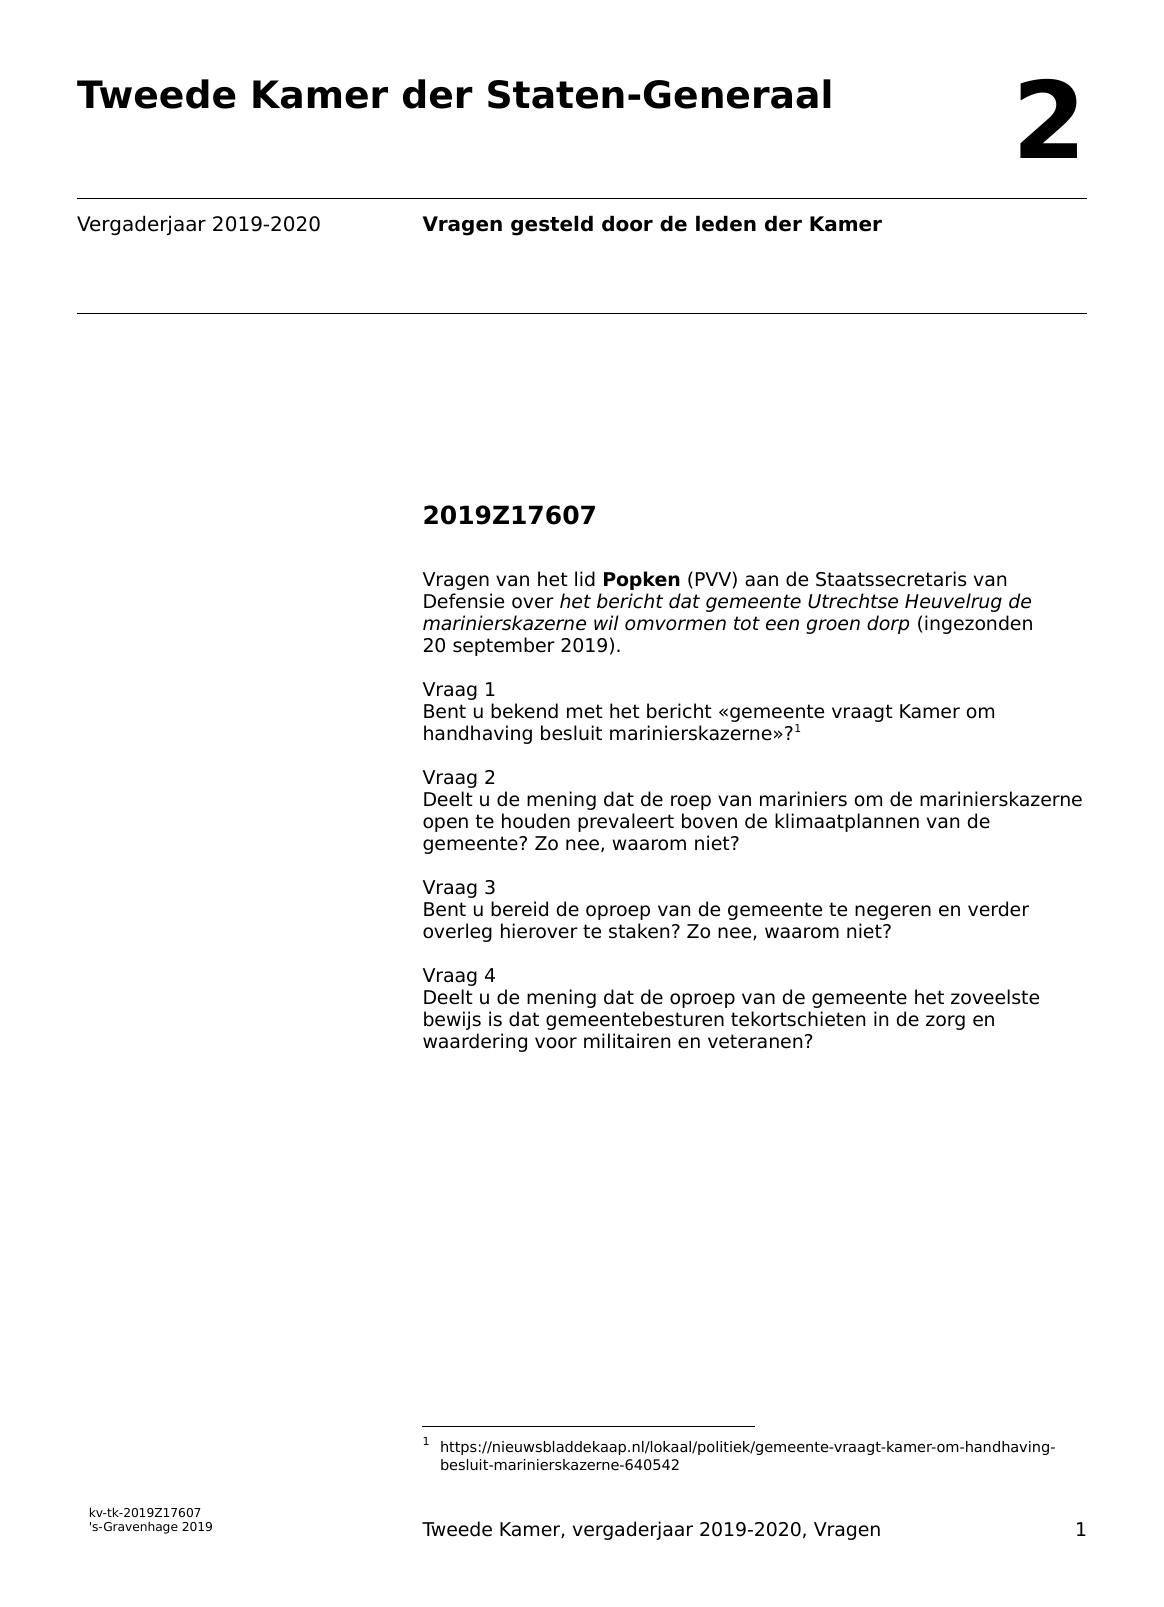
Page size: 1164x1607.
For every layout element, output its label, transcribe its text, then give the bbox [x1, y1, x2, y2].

table_cell Vergaderjaar 2019-2020 [77, 199, 422, 313]
table_header 2 [886, 59, 1087, 198]
text Vragen van het lid Popken (PVV) aan de Staatssecretaris van Defensie over het bericht dat gemeente Utrechtse Heuvelrug de marinierskazerne wil omvormen tot een groen dorp (ingezonden 20 september 2019). [422, 569, 1087, 657]
text Deelt u de mening dat de roep van mariniers om de marinierskazerne open te houden prevaleert boven de klimaatplannen van de gemeente? Zo nee, waarom niet? [422, 789, 1087, 855]
text 's-Gravenhage 2019 [88, 1520, 323, 1534]
table_cell Vragen gesteld door de leden der Kamer [422, 199, 1087, 313]
text Bent u bereid de oproep van de gemeente te negeren en verder overleg hierover te staken? Zo nee, waarom niet? [422, 899, 1087, 943]
text Vraag 2 [422, 767, 1087, 789]
text Vraag 3 [422, 877, 1087, 899]
text Vraag 1 [422, 679, 1087, 701]
text 2019Z17607 [422, 501, 1087, 531]
text Vraag 4 [422, 965, 1087, 987]
text Bent u bekend met het bericht «gemeente vraagt Kamer om handhaving besluit marinierskazerne»? [422, 701, 1087, 745]
text kv-tk-2019Z17607 [88, 1506, 323, 1520]
table_header Tweede Kamer der Staten-Generaal [77, 59, 886, 198]
text Deelt u de mening dat de oproep van de gemeente het zoveelste bewijs is dat gemeentebesturen tekortschieten in de zorg en waardering voor militairen en veteranen? [422, 987, 1087, 1053]
text https://nieuwsbladdekaap.nl/lokaal/politiek/gemeente-vraagt-kamer-om-handhaving-besluit-marinierskazerne-640542 [422, 1435, 1087, 1474]
